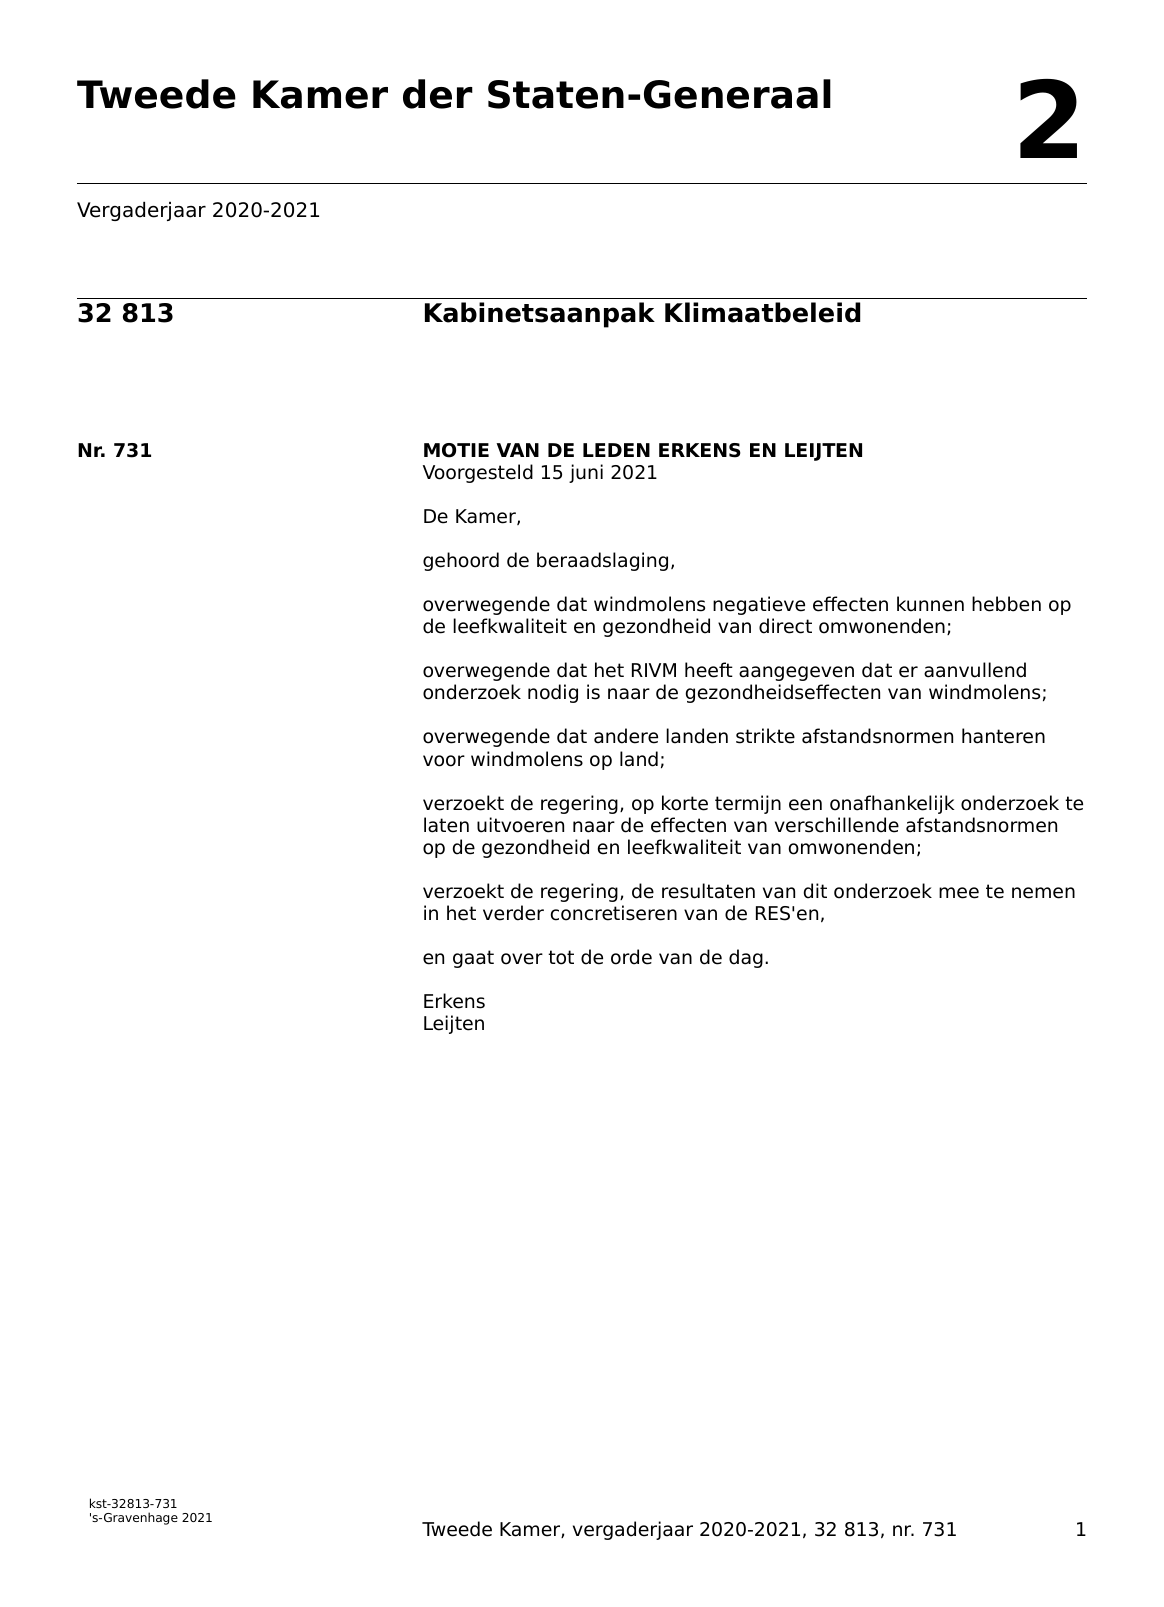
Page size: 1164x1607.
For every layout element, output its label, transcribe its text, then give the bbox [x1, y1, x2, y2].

text overwegende dat het RIVM heeft aangegeven dat er aanvullend onderzoek nodig is naar de gezondheidseffecten van windmolens; [422, 660, 1087, 704]
subtitle Nr. 731 MOTIE VAN DE LEDEN ERKENS EN LEIJTEN [77, 440, 1087, 462]
table_header 2 [886, 59, 1087, 183]
text verzoekt de regering, de resultaten van dit onderzoek mee te nemen in het verder concretiseren van de RES'en, [422, 881, 1087, 925]
text verzoekt de regering, op korte termijn een onafhankelijk onderzoek te laten uitvoeren naar de effecten van verschillende afstandsnormen op de gezondheid en leefkwaliteit van omwonenden; [422, 793, 1087, 858]
text gehoord de beraadslaging, [422, 550, 1087, 572]
subtitle 32 813 Kabinetsaanpak Klimaatbeleid [77, 299, 1087, 329]
table_cell Vergaderjaar 2020-2021 [77, 184, 1087, 298]
text Erkens [422, 991, 1087, 1013]
text Leijten [422, 1013, 1087, 1035]
text overwegende dat windmolens negatieve effecten kunnen hebben op de leefkwaliteit en gezondheid van direct omwonenden; [422, 594, 1087, 638]
text De Kamer, [422, 506, 1087, 528]
text Voorgesteld 15 juni 2021 [422, 462, 1087, 484]
text kst-32813-731 [88, 1497, 323, 1511]
text overwegende dat andere landen strikte afstandsnormen hanteren voor windmolens op land; [422, 726, 1087, 770]
text 's-Gravenhage 2021 [88, 1511, 323, 1525]
text en gaat over tot de orde van de dag. [422, 947, 1087, 969]
table_header Tweede Kamer der Staten-Generaal [77, 59, 886, 183]
